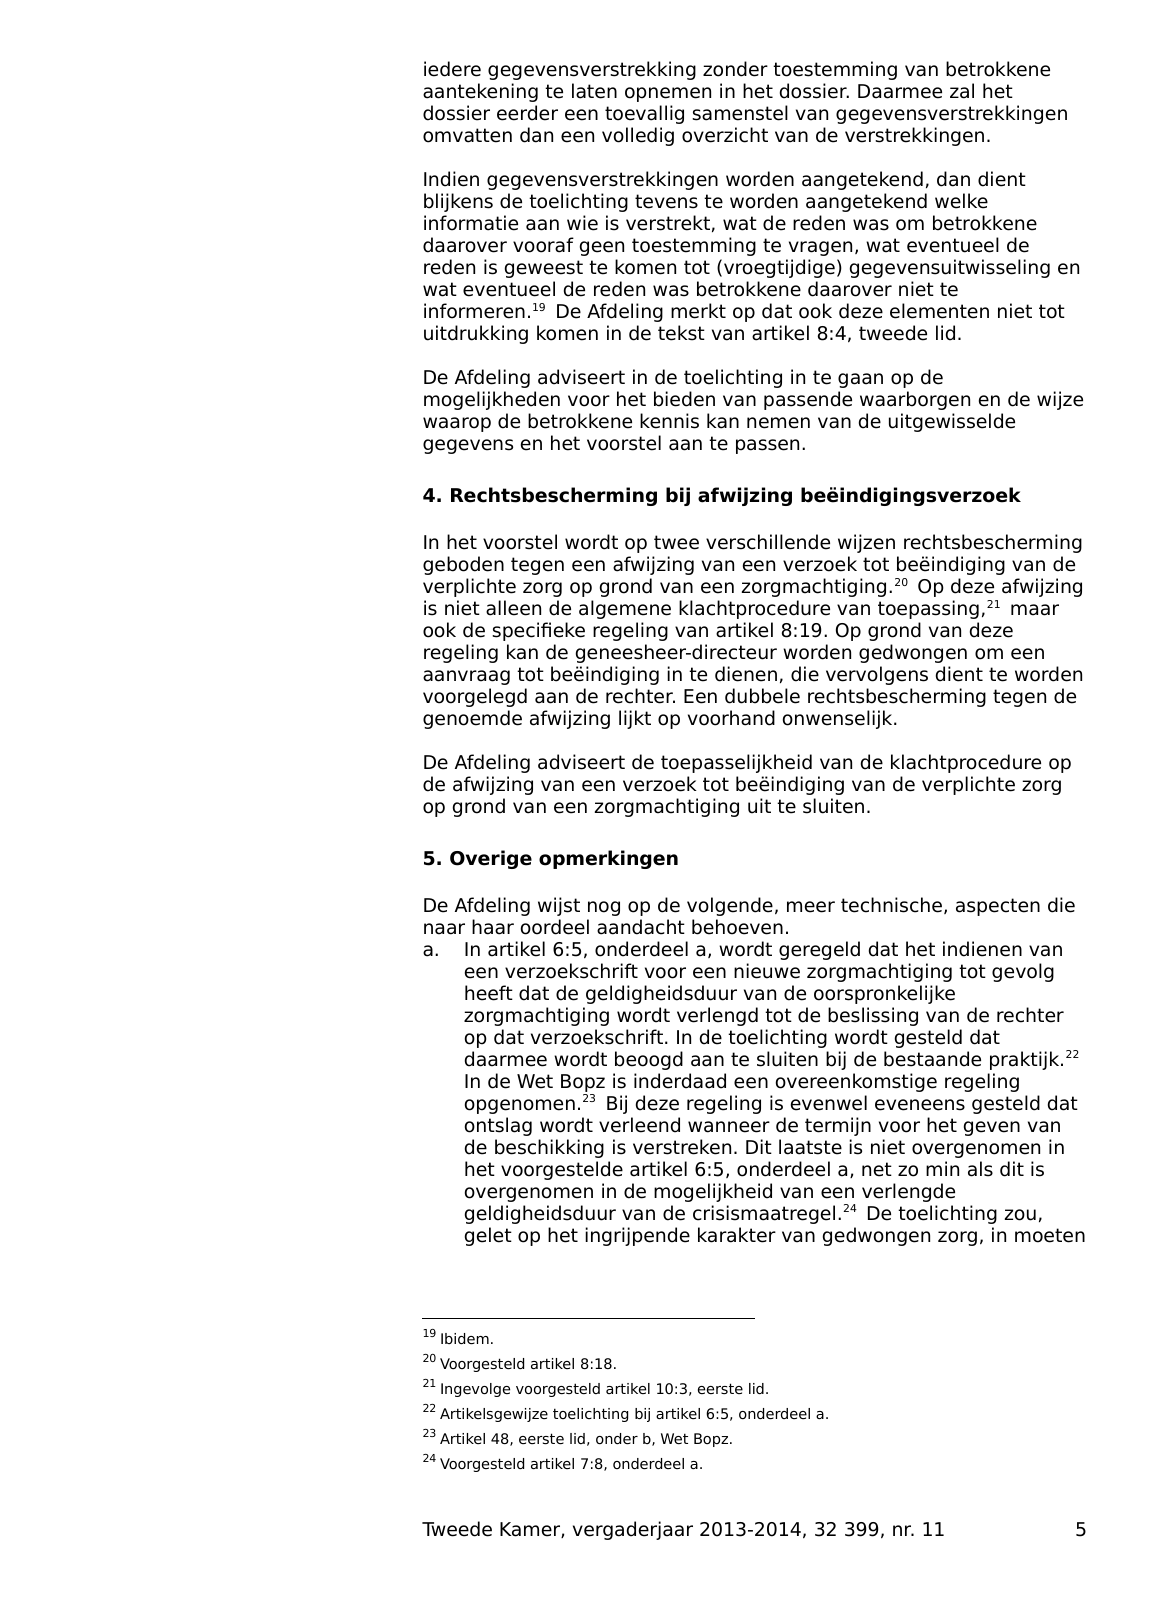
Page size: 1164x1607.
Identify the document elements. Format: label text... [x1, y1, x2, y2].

text Ibidem. [422, 1327, 1087, 1349]
text iedere gegevensverstrekking zonder toestemming van betrokkene aantekening te laten opnemen in het dossier. Daarmee zal het dossier eerder een toevallig samenstel van gegevensverstrekkingen omvatten dan een volledig overzicht van de verstrekkingen. [422, 59, 1087, 147]
text Artikelsgewijze toelichting bij artikel 6:5, onderdeel a. [422, 1402, 1087, 1424]
subtitle 4. Rechtsbescherming bij afwijzing beëindigingsverzoek [422, 485, 1087, 507]
text Voorgesteld artikel 7:8, onderdeel a. [422, 1452, 1087, 1474]
text Ingevolge voorgesteld artikel 10:3, eerste lid. [422, 1377, 1087, 1399]
text Indien gegevensverstrekkingen worden aangetekend, dan dient blijkens de toelichting tevens te worden aangetekend welke informatie aan wie is verstrekt, wat de reden was om betrokkene daarover vooraf geen toestemming te vragen, wat eventueel de reden is geweest te komen tot (vroegtijdige) gegevensuitwisseling en wat eventueel de reden was betrokkene daarover niet te informeren. De Afdeling merkt op dat ook deze elementen niet tot uitdrukking komen in de tekst van artikel 8:4, tweede lid. [422, 169, 1087, 345]
text De Afdeling adviseert de toepasselijkheid van de klachtprocedure op de afwijzing van een verzoek tot beëindiging van de verplichte zorg op grond van een zorgmachtiging uit te sluiten. [422, 752, 1087, 818]
text In het voorstel wordt op twee verschillende wijzen rechtsbescherming geboden tegen een afwijzing van een verzoek tot beëindiging van de verplichte zorg op grond van een zorgmachtiging. Op deze afwijzing is niet alleen de algemene klachtprocedure van toepassing, maar ook de specifieke regeling van artikel 8:19. Op grond van deze regeling kan de geneesheer-directeur worden gedwongen om een aanvraag tot beëindiging in te dienen, die vervolgens dient te worden voorgelegd aan de rechter. Een dubbele rechtsbescherming tegen de genoemde afwijzing lijkt op voorhand onwenselijk. [422, 532, 1087, 730]
text Voorgesteld artikel 8:18. [422, 1352, 1087, 1374]
text De Afdeling adviseert in de toelichting in te gaan op de mogelijkheden voor het bieden van passende waarborgen en de wijze waarop de betrokkene kennis kan nemen van de uitgewisselde gegevens en het voorstel aan te passen. [422, 367, 1087, 455]
text De Afdeling wijst nog op de volgende, meer technische, aspecten die naar haar oordeel aandacht behoeven. [422, 895, 1087, 939]
text a. In artikel 6:5, onderdeel a, wordt geregeld dat het indienen van een verzoekschrift voor een nieuwe zorgmachtiging tot gevolg heeft dat de geldigheidsduur van de oorspronkelijke zorgmachtiging wordt verlengd tot de beslissing van de rechter op dat verzoekschrift. In de toelichting wordt gesteld dat daarmee wordt beoogd aan te sluiten bij de bestaande praktijk. In de Wet Bopz is inderdaad een overeenkomstige regeling opgenomen. Bij deze regeling is evenwel eveneens gesteld dat ontslag wordt verleend wanneer de termijn voor het geven van de beschikking is verstreken. Dit laatste is niet overgenomen in het voorgestelde artikel 6:5, onderdeel a, net zo min als dit is overgenomen in de mogelijkheid van een verlengde geldigheidsduur van de crisismaatregel. De toelichting zou, gelet op het ingrijpende karakter van gedwongen zorg, in moeten [422, 939, 1087, 1247]
subtitle 5. Overige opmerkingen [422, 848, 1087, 870]
text Artikel 48, eerste lid, onder b, Wet Bopz. [422, 1427, 1087, 1449]
